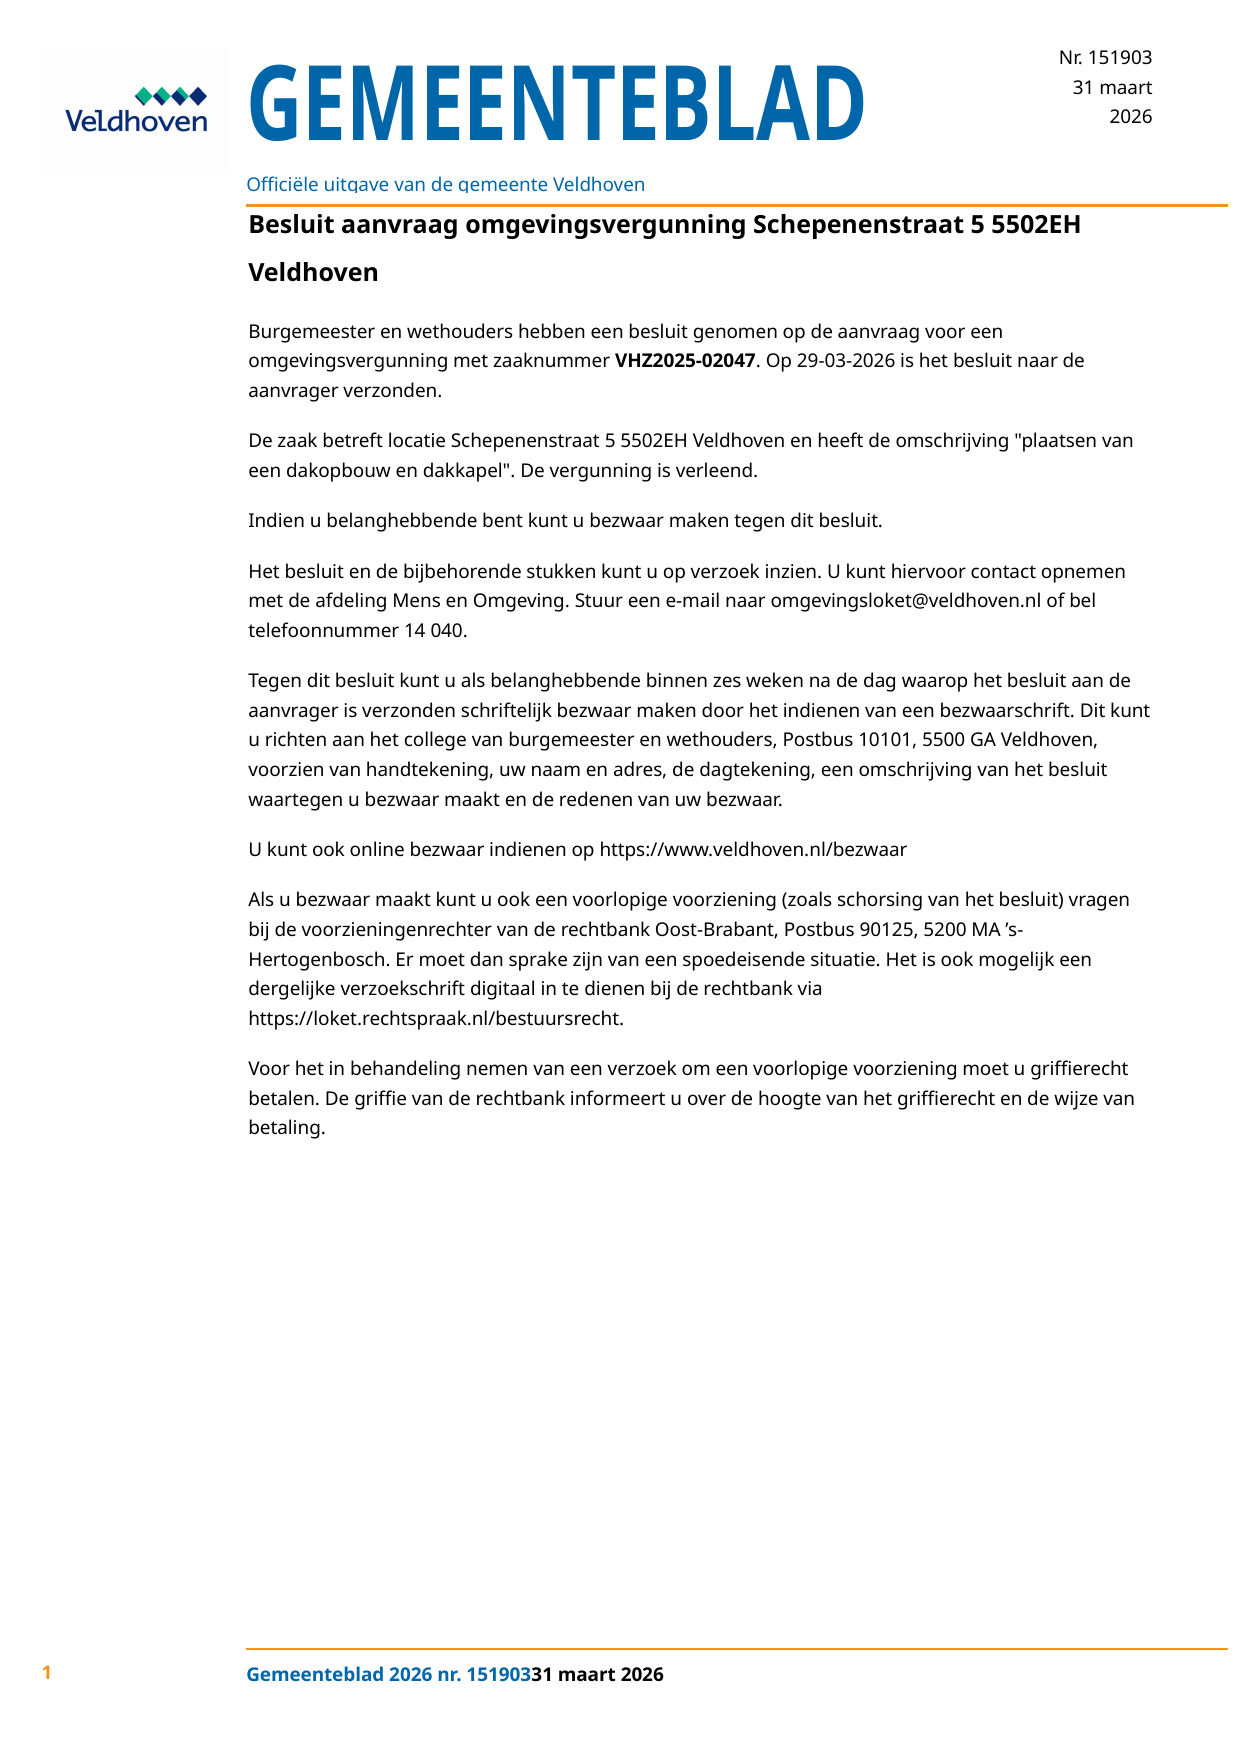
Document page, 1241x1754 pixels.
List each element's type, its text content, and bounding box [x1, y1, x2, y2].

text Burgemeester en wethouders hebben een besluit genomen op de aanvraag voor een omgevingsvergunning met zaaknummer VHZ2025-02047. Op 29-03-2026 is het besluit naar de aanvrager verzonden. [248, 318, 1152, 403]
text Voor het in behandeling nemen van een verzoek om een voorlopige voorziening moet u griffierecht betalen. De griffie van de rechtbank informeert u over de hoogte van het griffierecht en de wijze van betaling. [248, 1055, 1152, 1140]
text U kunt ook online bezwaar indienen op https://www.veldhoven.nl/bezwaar [248, 836, 1152, 862]
text De zaak betreft locatie Schepenenstraat 5 5502EH Veldhoven en heeft de omschrijving "plaatsen van een dakopbouw en dakkapel". De vergunning is verleend. [248, 427, 1152, 483]
text Tegen dit besluit kunt u als belanghebbende binnen zes weken na de dag waarop het besluit aan de aanvrager is verzonden schriftelijk bezwaar maken door het indienen van een bezwaarschrift. Dit kunt u richten aan het college van burgemeester en wethouders, Postbus 10101, 5500 GA Veldhoven, voorzien van handtekening, uw naam en adres, de dagtekening, een omschrijving van het besluit waartegen u bezwaar maakt en de redenen van uw bezwaar. [248, 667, 1152, 812]
text Indien u belanghebbende bent kunt u bezwaar maken tegen dit besluit. [248, 507, 1152, 533]
picture [41, 47, 231, 172]
text Besluit aanvraag omgevingsvergunning Schepenenstraat 5 5502EH Veldhoven [248, 207, 1152, 288]
text Het besluit en de bijbehorende stukken kunt u op verzoek inzien. U kunt hiervoor contact opnemen met de afdeling Mens en Omgeving. Stuur een e-mail naar omgevingsloket@veldhoven.nl of bel telefoonnummer 14 040. [248, 558, 1152, 643]
text Als u bezwaar maakt kunt u ook een voorlopige voorziening (zoals schorsing van het besluit) vragen bij de voorzieningenrechter van de rechtbank Oost-Brabant, Postbus 90125, 5200 MA ’s-Hertogenbosch. Er moet dan sprake zijn van een spoedeisende situatie. Het is ook mogelijk een dergelijke verzoekschrift digitaal in te dienen bij de rechtbank via https://loket.rechtspraak.nl/bestuursrecht. [248, 887, 1152, 1031]
